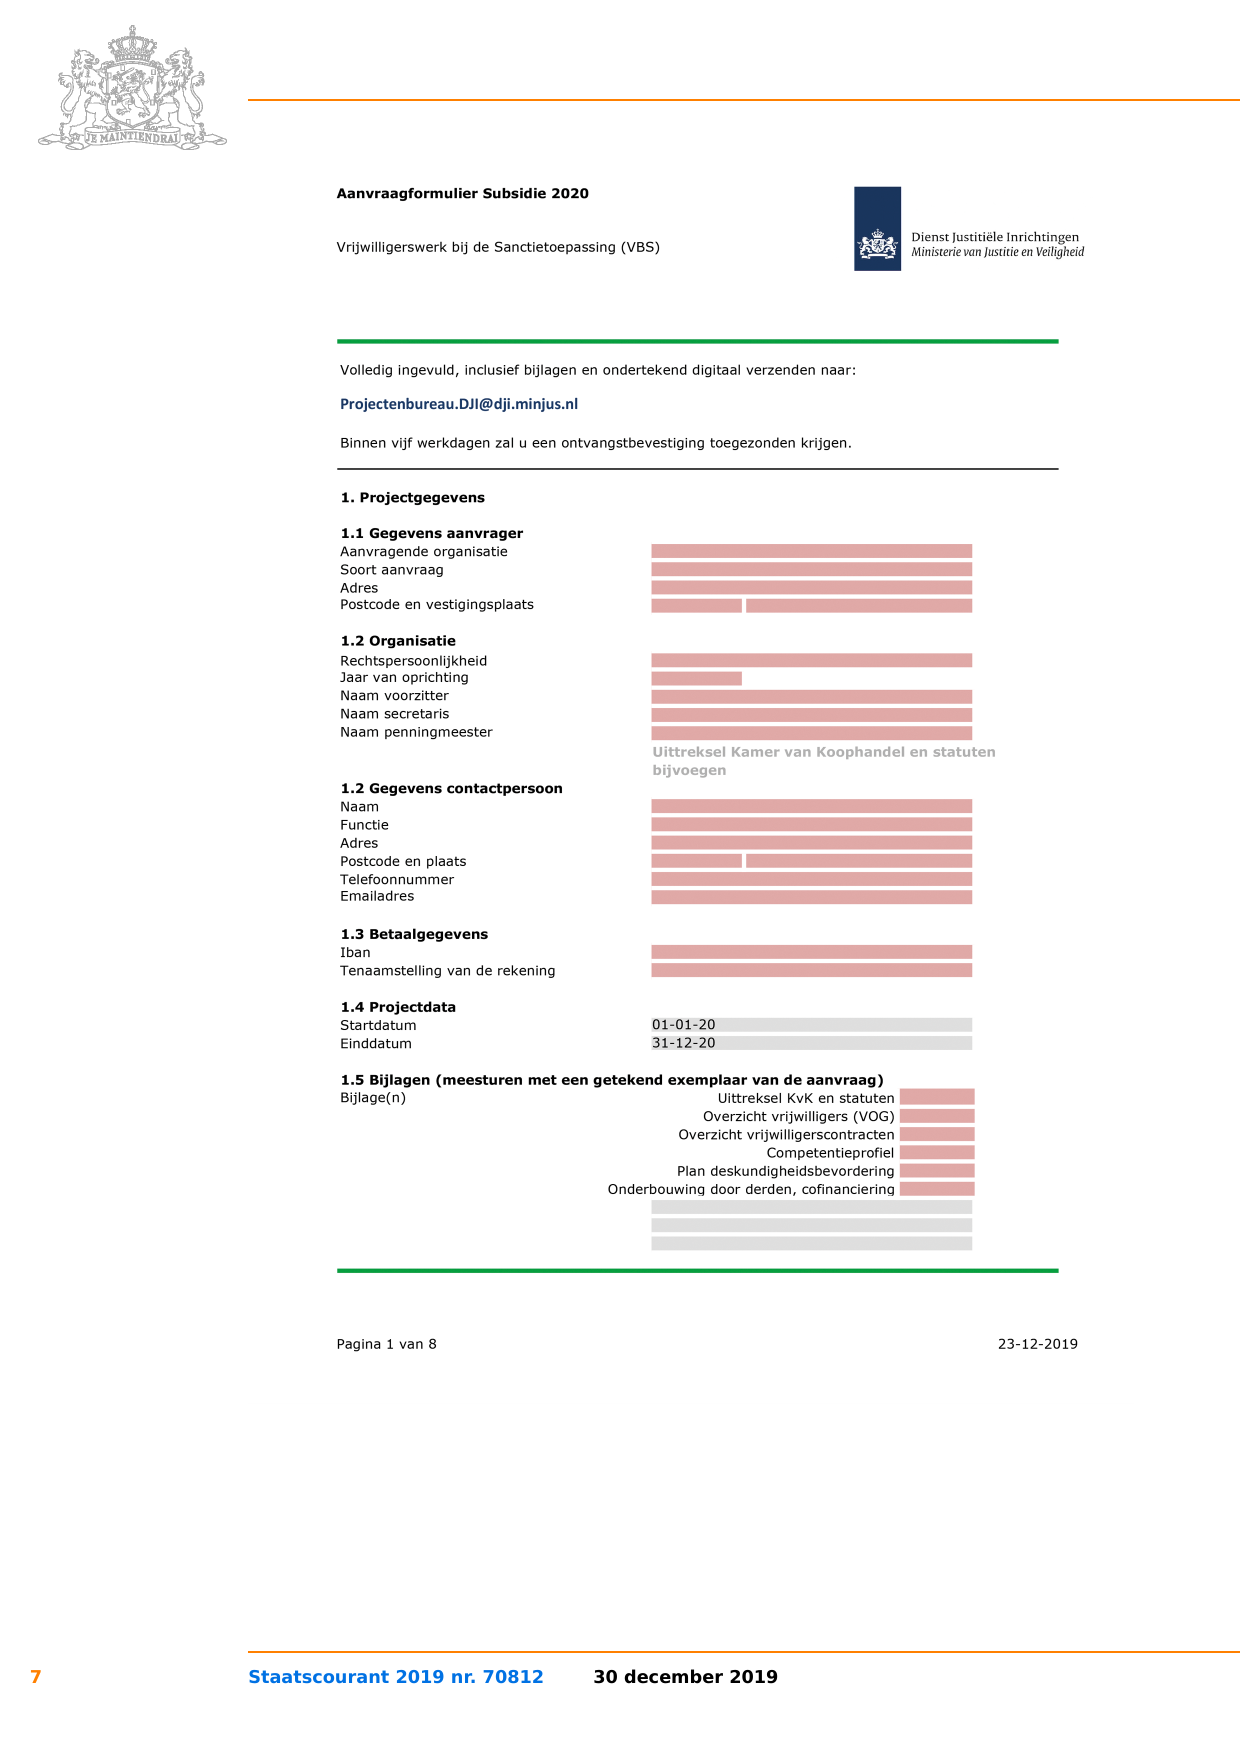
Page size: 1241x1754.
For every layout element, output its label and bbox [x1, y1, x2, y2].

picture [248, 151, 1134, 1404]
picture [38, 25, 227, 150]
